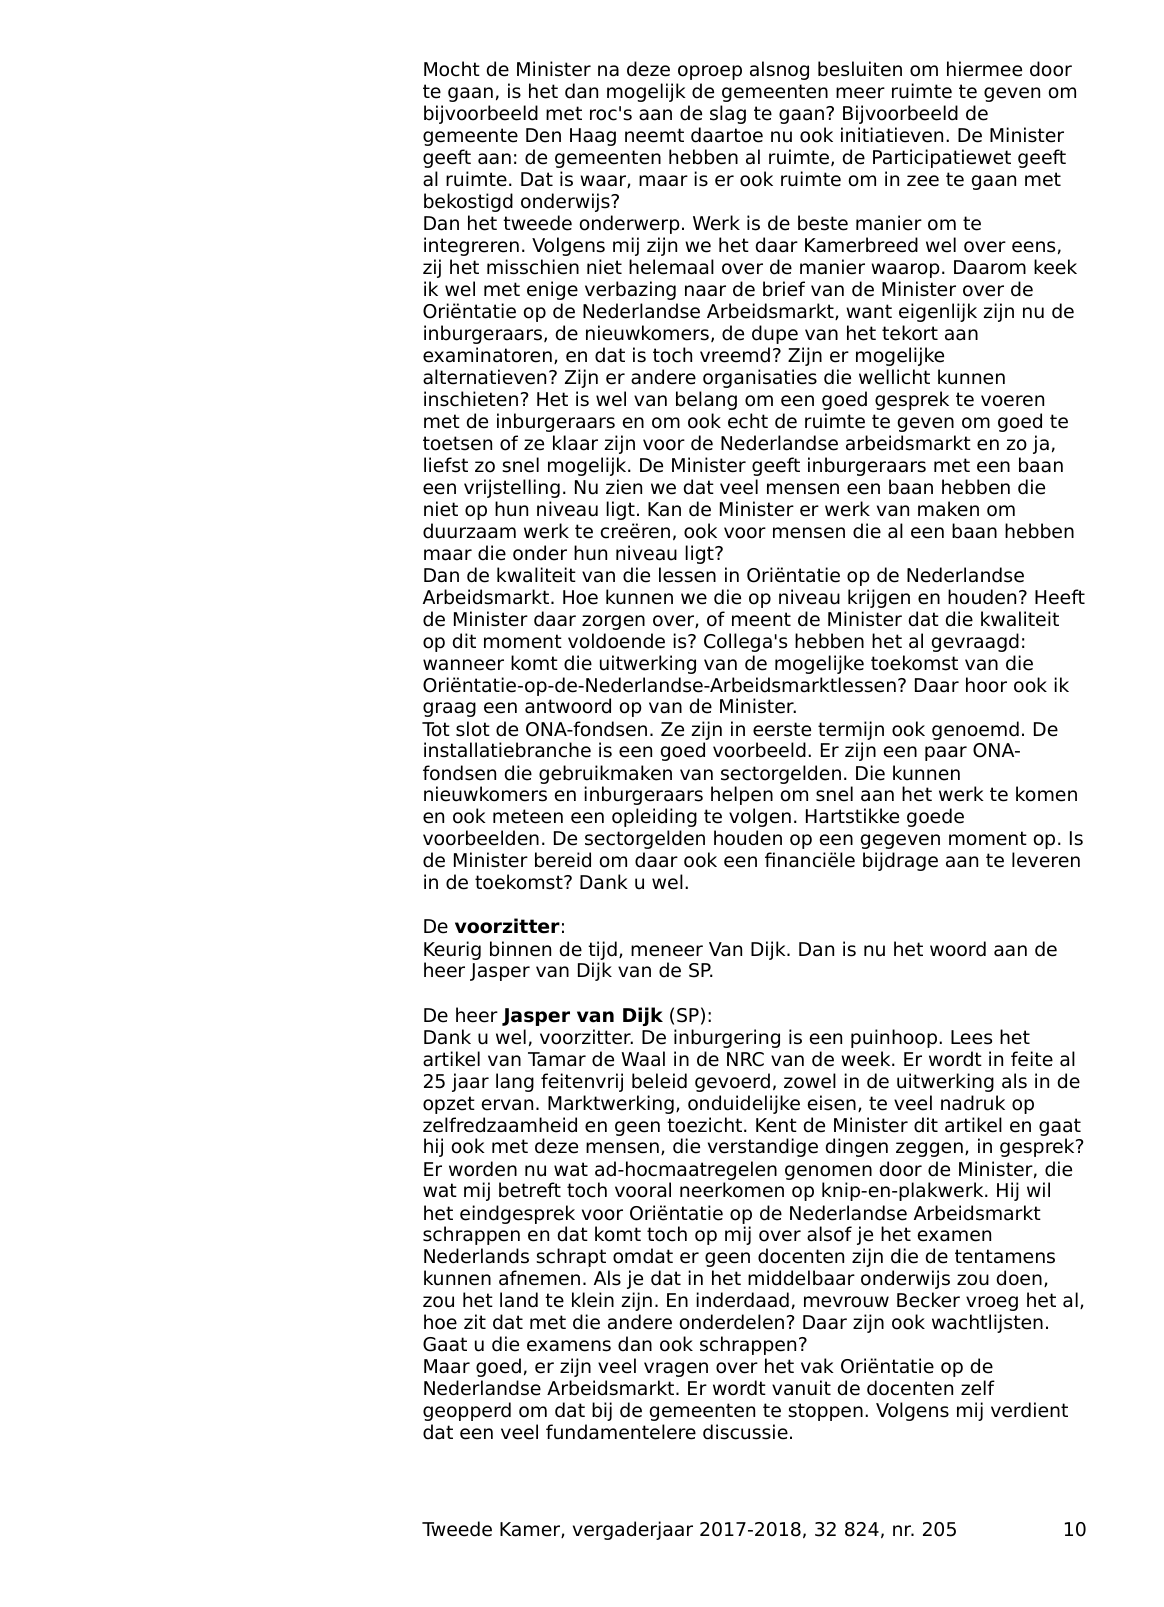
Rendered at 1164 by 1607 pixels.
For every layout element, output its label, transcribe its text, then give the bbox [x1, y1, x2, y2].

text De heer Jasper van Dijk (SP): [422, 1004, 1087, 1027]
text Dank u wel, voorzitter. De inburgering is een puinhoop. Lees het artikel van Tamar de Waal in de NRC van de week. Er wordt in feite al 25 jaar lang feitenvrij beleid gevoerd, zowel in de uitwerking als in de opzet ervan. Marktwerking, onduidelijke eisen, te veel nadruk op zelfredzaamheid en geen toezicht. Kent de Minister dit artikel en gaat hij ook met deze mensen, die verstandige dingen zeggen, in gesprek? [422, 1027, 1087, 1158]
text Maar goed, er zijn veel vragen over het vak Oriëntatie op de Nederlandse Arbeidsmarkt. Er wordt vanuit de docenten zelf geopperd om dat bij de gemeenten te stoppen. Volgens mij verdient dat een veel fundamentelere discussie. [422, 1356, 1087, 1444]
text Tot slot de ONA-fondsen. Ze zijn in eerste termijn ook genoemd. De installatiebranche is een goed voorbeeld. Er zijn een paar ONA-fondsen die gebruikmaken van sectorgelden. Die kunnen nieuwkomers en inburgeraars helpen om snel aan het werk te komen en ook meteen een opleiding te volgen. Hartstikke goede voorbeelden. De sectorgelden houden op een gegeven moment op. Is de Minister bereid om daar ook een financiële bijdrage aan te leveren in de toekomst? Dank u wel. [422, 718, 1087, 894]
text Keurig binnen de tijd, meneer Van Dijk. Dan is nu het woord aan de heer Jasper van Dijk van de SP. [422, 938, 1087, 982]
text Mocht de Minister na deze oproep alsnog besluiten om hiermee door te gaan, is het dan mogelijk de gemeenten meer ruimte te geven om bijvoorbeeld met roc's aan de slag te gaan? Bijvoorbeeld de gemeente Den Haag neemt daartoe nu ook initiatieven. De Minister geeft aan: de gemeenten hebben al ruimte, de Participatiewet geeft al ruimte. Dat is waar, maar is er ook ruimte om in zee te gaan met bekostigd onderwijs? [422, 59, 1087, 213]
text Dan het tweede onderwerp. Werk is de beste manier om te integreren. Volgens mij zijn we het daar Kamerbreed wel over eens, zij het misschien niet helemaal over de manier waarop. Daarom keek ik wel met enige verbazing naar de brief van de Minister over de Oriëntatie op de Nederlandse Arbeidsmarkt, want eigenlijk zijn nu de inburgeraars, de nieuwkomers, de dupe van het tekort aan examinatoren, en dat is toch vreemd? Zijn er mogelijke alternatieven? Zijn er andere organisaties die wellicht kunnen inschieten? Het is wel van belang om een goed gesprek te voeren met de inburgeraars en om ook echt de ruimte te geven om goed te toetsen of ze klaar zijn voor de Nederlandse arbeidsmarkt en zo ja, liefst zo snel mogelijk. De Minister geeft inburgeraars met een baan een vrijstelling. Nu zien we dat veel mensen een baan hebben die niet op hun niveau ligt. Kan de Minister er werk van maken om duurzaam werk te creëren, ook voor mensen die al een baan hebben maar die onder hun niveau ligt? [422, 213, 1087, 564]
text Dan de kwaliteit van die lessen in Oriëntatie op de Nederlandse Arbeidsmarkt. Hoe kunnen we die op niveau krijgen en houden? Heeft de Minister daar zorgen over, of meent de Minister dat die kwaliteit op dit moment voldoende is? Collega's hebben het al gevraagd: wanneer komt die uitwerking van de mogelijke toekomst van die Oriëntatie-op-de-Nederlandse-Arbeidsmarktlessen? Daar hoor ook ik graag een antwoord op van de Minister. [422, 564, 1087, 718]
text Er worden nu wat ad-hocmaatregelen genomen door de Minister, die wat mij betreft toch vooral neerkomen op knip-en-plakwerk. Hij wil het eindgesprek voor Oriëntatie op de Nederlandse Arbeidsmarkt schrappen en dat komt toch op mij over alsof je het examen Nederlands schrapt omdat er geen docenten zijn die de tentamens kunnen afnemen. Als je dat in het middelbaar onderwijs zou doen, zou het land te klein zijn. En inderdaad, mevrouw Becker vroeg het al, hoe zit dat met die andere onderdelen? Daar zijn ook wachtlijsten. Gaat u die examens dan ook schrappen? [422, 1158, 1087, 1356]
text De voorzitter: [422, 916, 1087, 938]
